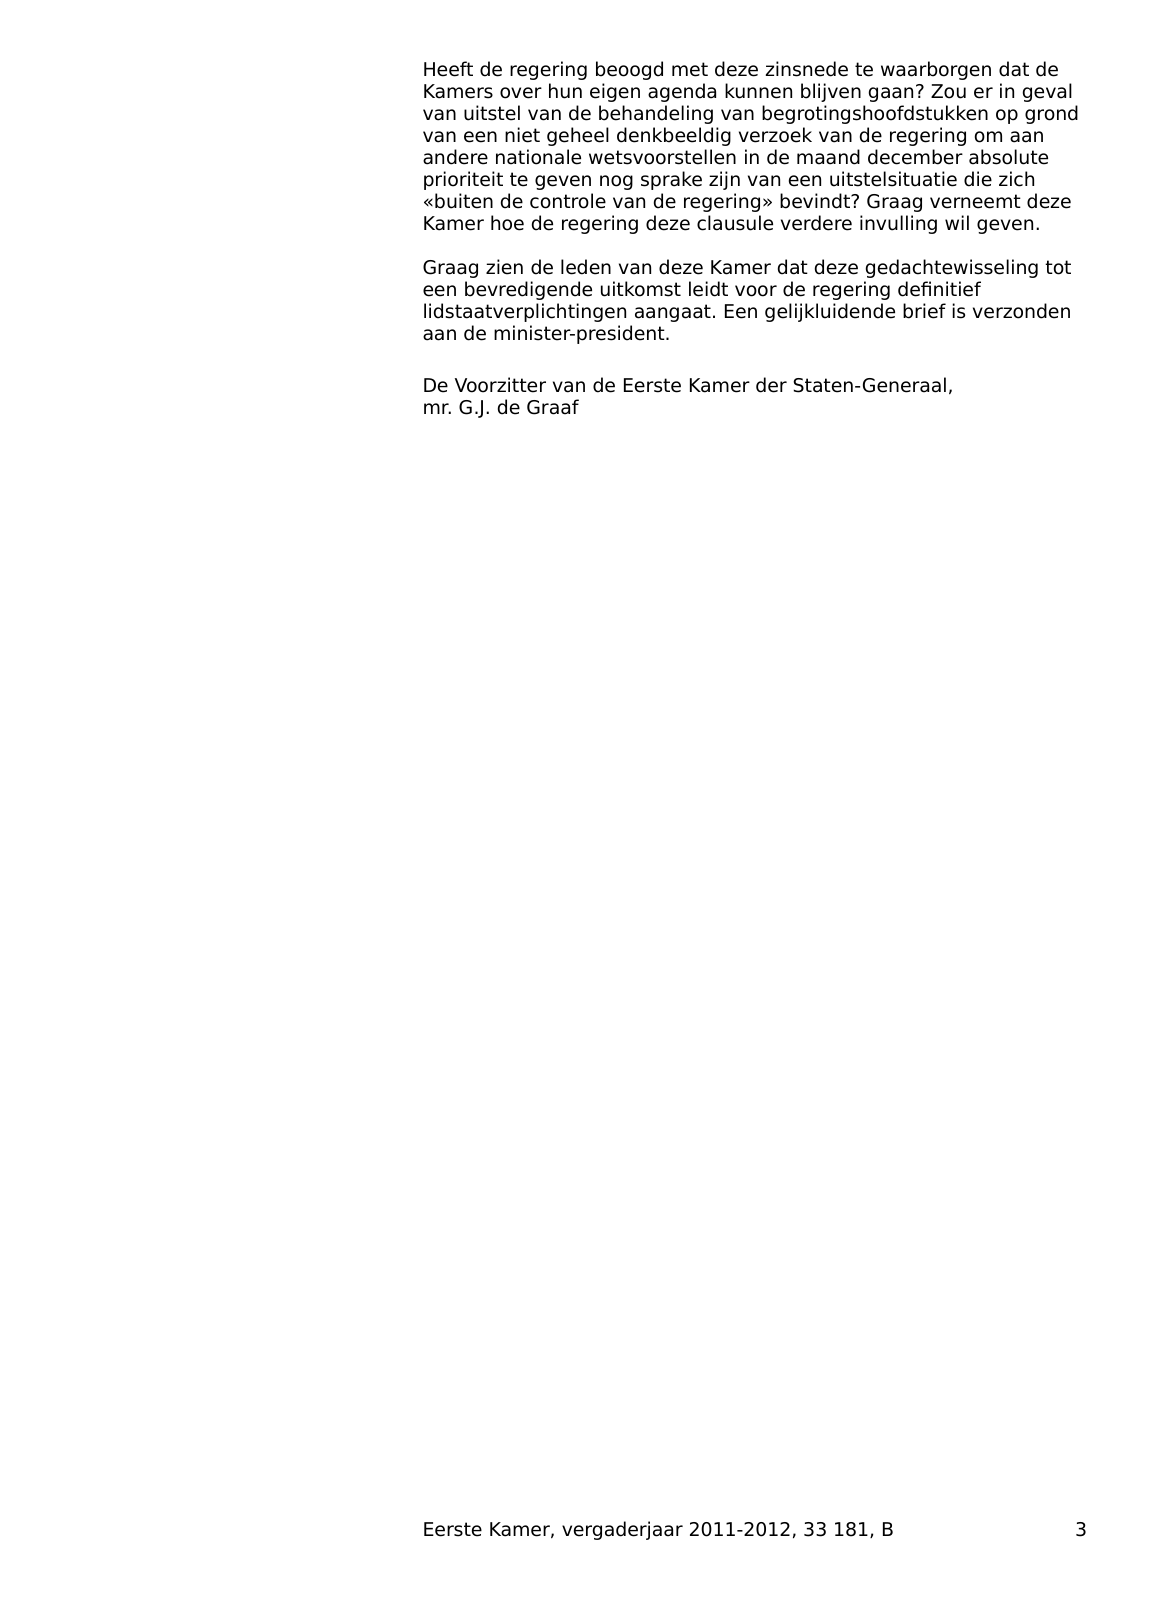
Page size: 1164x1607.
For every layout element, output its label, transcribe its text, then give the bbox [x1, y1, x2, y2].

text Heeft de regering beoogd met deze zinsnede te waarborgen dat de Kamers over hun eigen agenda kunnen blijven gaan? Zou er in geval van uitstel van de behandeling van begrotingshoofdstukken op grond van een niet geheel denkbeeldig verzoek van de regering om aan andere nationale wetsvoorstellen in de maand december absolute prioriteit te geven nog sprake zijn van een uitstelsituatie die zich «buiten de controle van de regering» bevindt? Graag verneemt deze Kamer hoe de regering deze clausule verdere invulling wil geven. [422, 59, 1087, 235]
text De Voorzitter van de Eerste Kamer der Staten-Generaal, mr. G.J. de Graaf [422, 375, 1087, 419]
text Graag zien de leden van deze Kamer dat deze gedachtewisseling tot een bevredigende uitkomst leidt voor de regering definitief lidstaatverplichtingen aangaat. Een gelijkluidende brief is verzonden aan de minister-president. [422, 257, 1087, 345]
